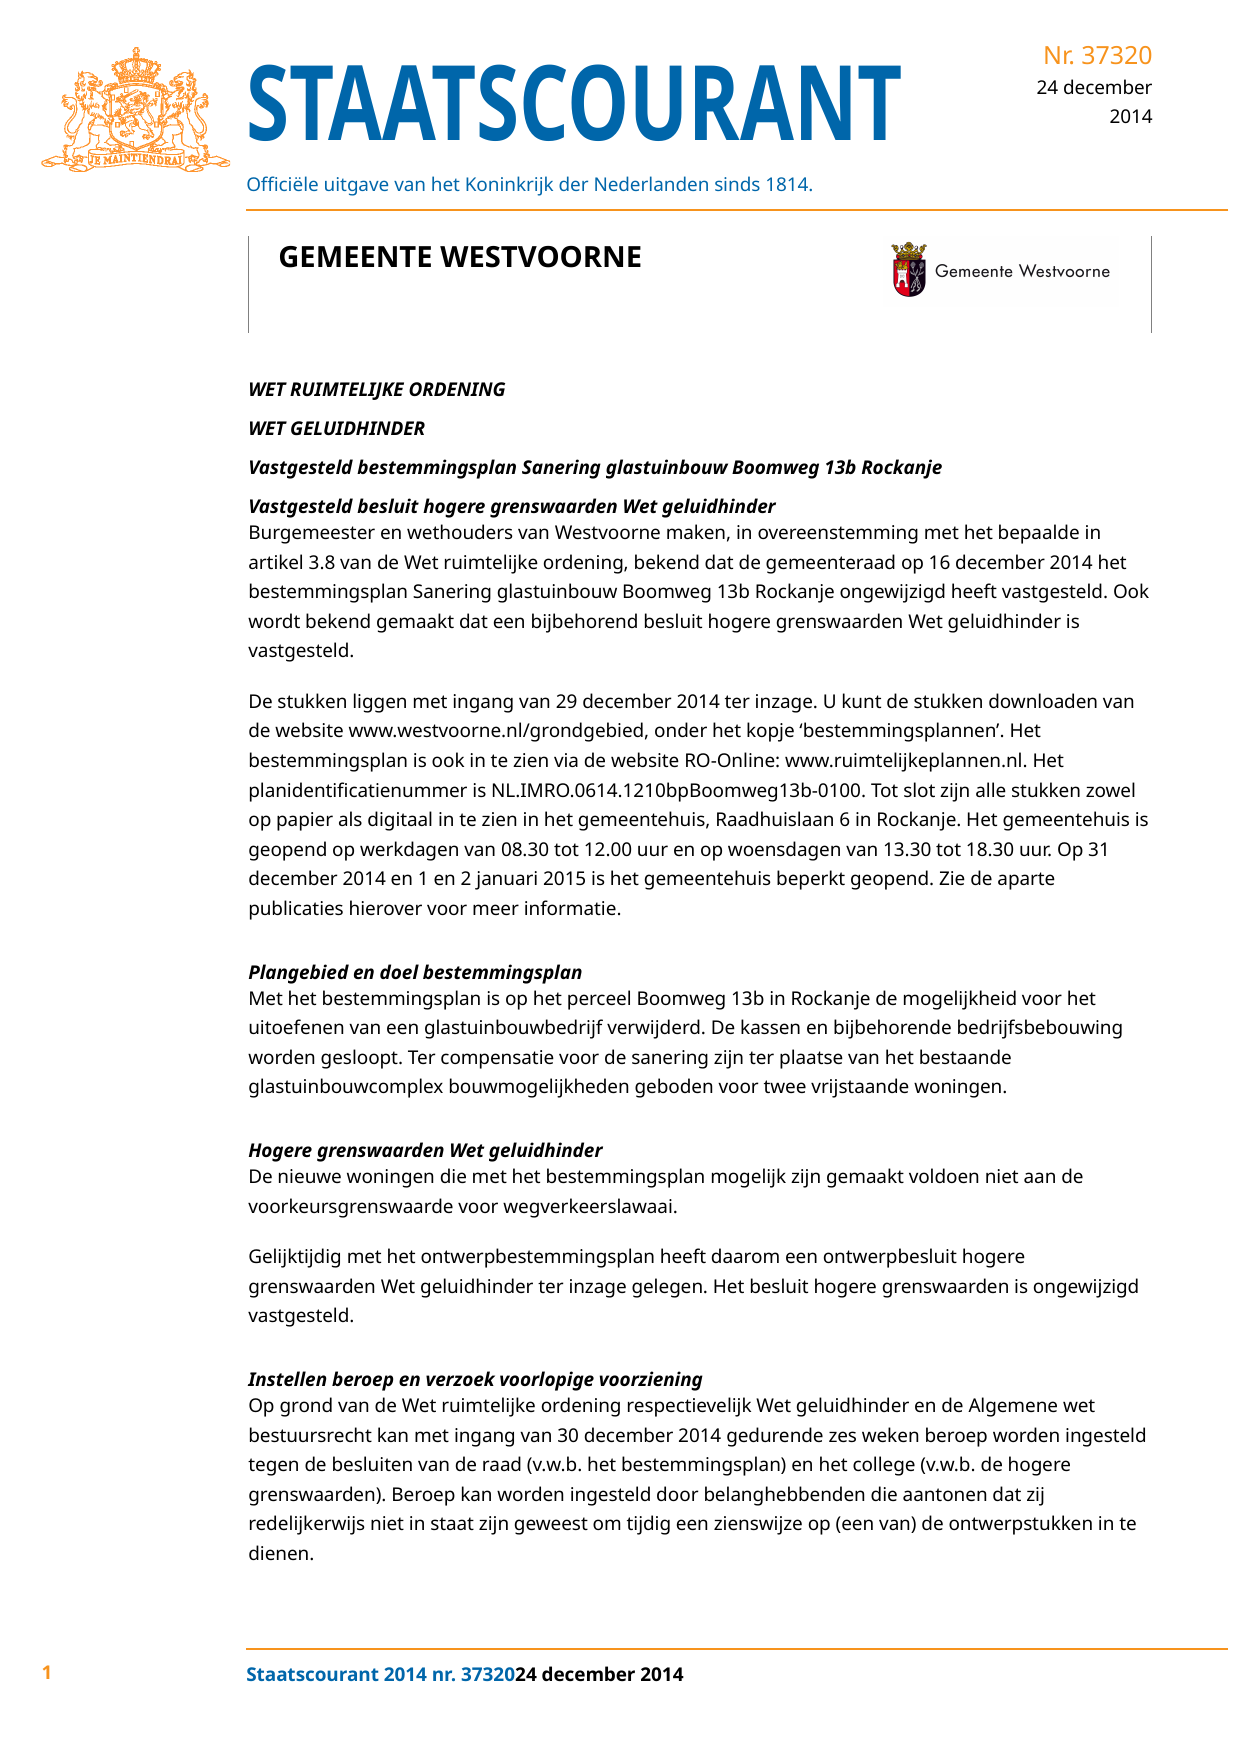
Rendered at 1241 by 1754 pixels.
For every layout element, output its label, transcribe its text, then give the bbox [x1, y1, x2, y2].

text Hogere grenswaarden Wet geluidhinder [248, 1138, 1152, 1163]
text De stukken liggen met ingang van 29 december 2014 ter inzage. U kunt de stukken downloaden van de website www.westvoorne.nl/grondgebied, onder het kopje ‘bestemmingsplannen’. Het bestemmingsplan is ook in te zien via de website RO-Online: www.ruimtelijkeplannen.nl. Het planidentificatienummer is NL.IMRO.0614.1210bpBoomweg13b-0100. Tot slot zijn alle stukken zowel op papier als digitaal in te zien in het gemeentehuis, Raadhuislaan 6 in Rockanje. Het gemeentehuis is geopend op werkdagen van 08.30 tot 12.00 uur en op woensdagen van 13.30 tot 18.30 uur. Op 31 december 2014 en 1 en 2 januari 2015 is het gemeentehuis beperkt geopend. Zie de aparte publicaties hierover voor meer informatie. [248, 688, 1152, 921]
text WET RUIMTELIJKE ORDENING [248, 376, 1152, 402]
text Plangebied en doel bestemmingsplan [248, 959, 1152, 985]
text Op grond van de Wet ruimtelijke ordening respectievelijk Wet geluidhinder en de Algemene wet bestuursrecht kan met ingang van 30 december 2014 gedurende zes weken beroep worden ingesteld tegen de besluiten van de raad (v.w.b. het bestemmingsplan) en het college (v.w.b. de hogere grenswaarden). Beroep kan worden ingesteld door belanghebbenden die aantonen dat zij redelijkerwijs niet in staat zijn geweest om tijdig een zienswijze op (een van) de ontwerpstukken in te dienen. [248, 1392, 1152, 1566]
table_header [850, 236, 1151, 333]
text Vastgesteld besluit hogere grenswaarden Wet geluidhinder [248, 494, 1152, 519]
picture [41, 47, 231, 172]
text Burgemeester en wethouders van Westvoorne maken, in overeenstemming met het bepaalde in artikel 3.8 van de Wet ruimtelijke ordening, bekend dat de gemeenteraad op 16 december 2014 het bestemmingsplan Sanering glastuinbouw Boomweg 13b Rockanje ongewijzigd heeft vastgesteld. Ook wordt bekend gemaakt dat een bijbehorend besluit hogere grenswaarden Wet geluidhinder is vastgesteld. [248, 519, 1152, 663]
text Met het bestemmingsplan is op het perceel Boomweg 13b in Rockanje de mogelijkheid voor het uitoefenen van een glastuinbouwbedrijf verwijderd. De kassen en bijbehorende bedrijfsbebouwing worden gesloopt. Ter compensatie voor de sanering zijn ter plaatse van het bestaande glastuinbouwcomplex bouwmogelijkheden geboden voor twee vrijstaande woningen. [248, 985, 1152, 1099]
picture [882, 236, 1119, 307]
text Vastgesteld bestemmingsplan Sanering glastuinbouw Boomweg 13b Rockanje [248, 454, 1152, 480]
text Instellen beroep en verzoek voorlopige voorziening [248, 1366, 1152, 1392]
text De nieuwe woningen die met het bestemmingsplan mogelijk zijn gemaakt voldoen niet aan de voorkeursgrenswaarde voor wegverkeerslawaai. [248, 1163, 1152, 1219]
text Gelijktijdig met het ontwerpbestemmingsplan heeft daarom een ontwerpbesluit hogere grenswaarden Wet geluidhinder ter inzage gelegen. Het besluit hogere grenswaarden is ongewijzigd vastgesteld. [248, 1243, 1152, 1328]
table_header GEMEENTE WESTVOORNE [249, 236, 850, 333]
text WET GELUIDHINDER [248, 415, 1152, 441]
